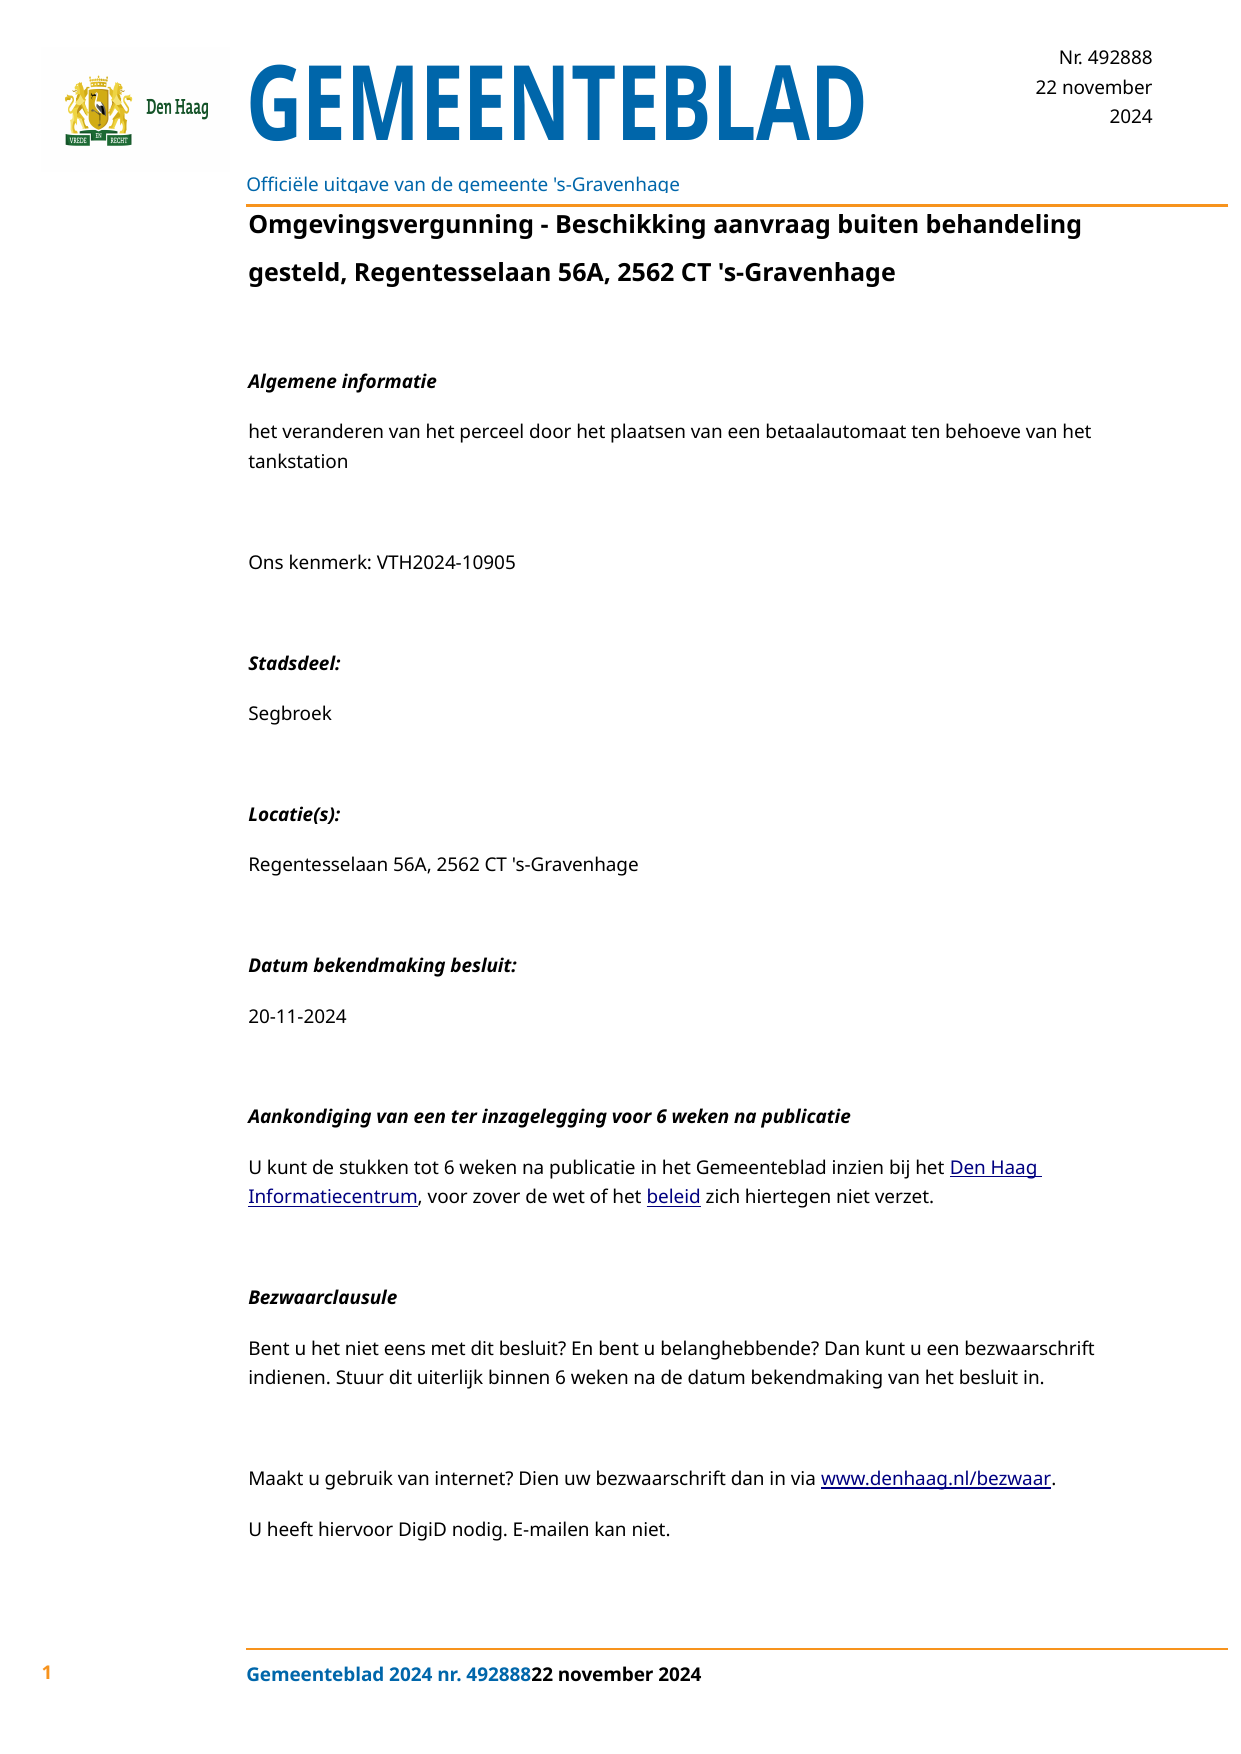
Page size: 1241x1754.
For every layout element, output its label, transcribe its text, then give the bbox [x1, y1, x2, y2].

text 20-11-2024 [248, 1003, 1152, 1029]
text Algemene informatie [248, 368, 1152, 394]
text Stadsdeel: [248, 650, 1152, 676]
text U kunt de stukken tot 6 weken na publicatie in het Gemeenteblad inzien bij het Den Haag Informatiecentrum, voor zover de wet of het beleid zich hiertegen niet verzet. [248, 1154, 1152, 1209]
text U heeft hiervoor DigiD nodig. E-mailen kan niet. [248, 1516, 1152, 1542]
text Locatie(s): [248, 801, 1152, 827]
text Aankondiging van een ter inzagelegging voor 6 weken na publicatie [248, 1104, 1152, 1129]
text Regentesselaan 56A, 2562 CT 's-Gravenhage [248, 852, 1152, 877]
text Maakt u gebruik van internet? Dien uw bezwaarschrift dan in via www.denhaag.nl/bezwaar. [248, 1465, 1152, 1491]
text het veranderen van het perceel door het plaatsen van een betaalautomaat ten behoeve van het tankstation [248, 419, 1152, 474]
text Bezwaarclausule [248, 1284, 1152, 1310]
text Datum bekendmaking besluit: [248, 952, 1152, 978]
text Bent u het niet eens met dit besluit? En bent u belanghebbende? Dan kunt u een bezwaarschrift indienen. Stuur dit uiterlijk binnen 6 weken na de datum bekendmaking van het besluit in. [248, 1335, 1152, 1390]
picture [41, 47, 231, 172]
text Omgevingsvergunning - Beschikking aanvraag buiten behandeling gesteld, Regentesselaan 56A, 2562 CT 's-Gravenhage [248, 207, 1152, 288]
text Segbroek [248, 700, 1152, 726]
text Ons kenmerk: VTH2024-10905 [248, 549, 1152, 575]
